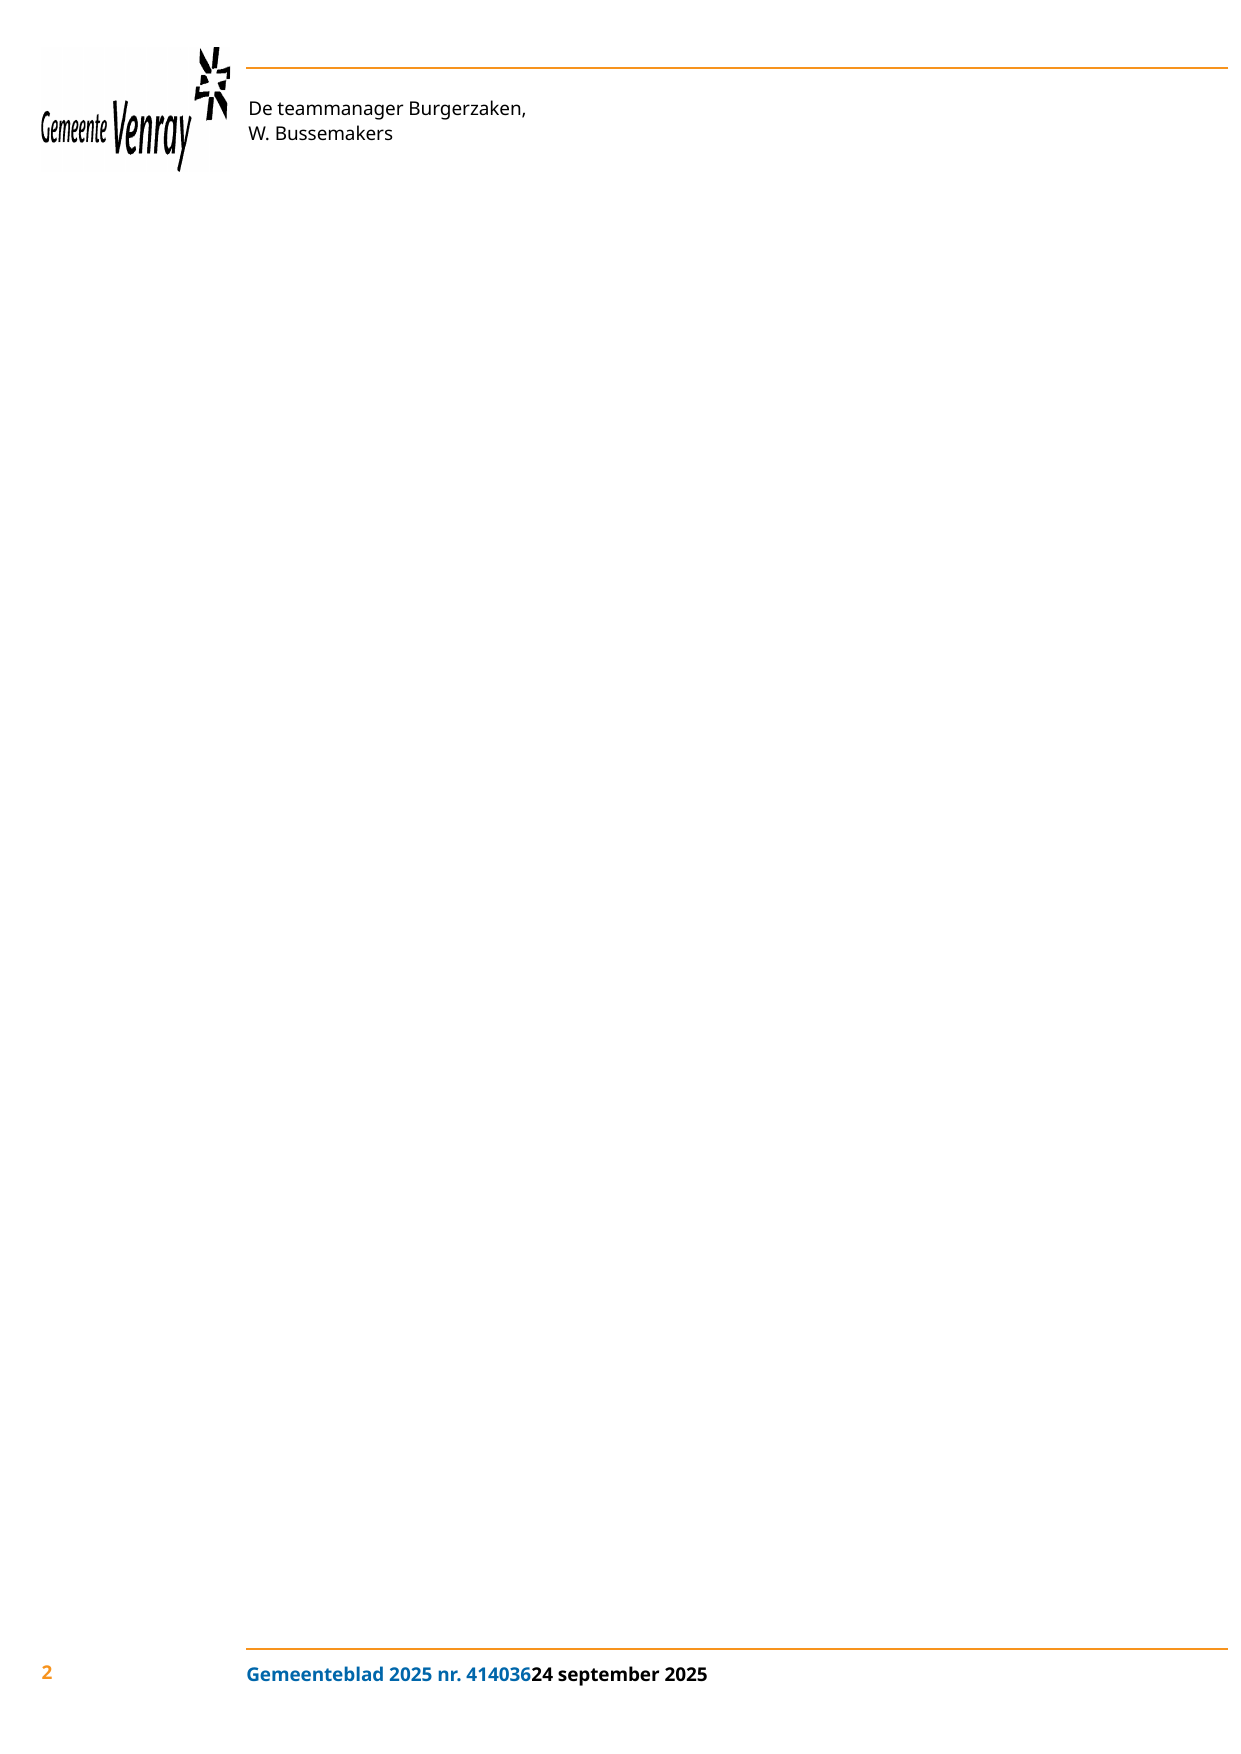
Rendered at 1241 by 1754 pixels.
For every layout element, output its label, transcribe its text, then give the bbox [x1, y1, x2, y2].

text De teammanager Burgerzaken, [248, 95, 1152, 121]
text W. Bussemakers [248, 121, 1152, 146]
picture [41, 47, 231, 172]
